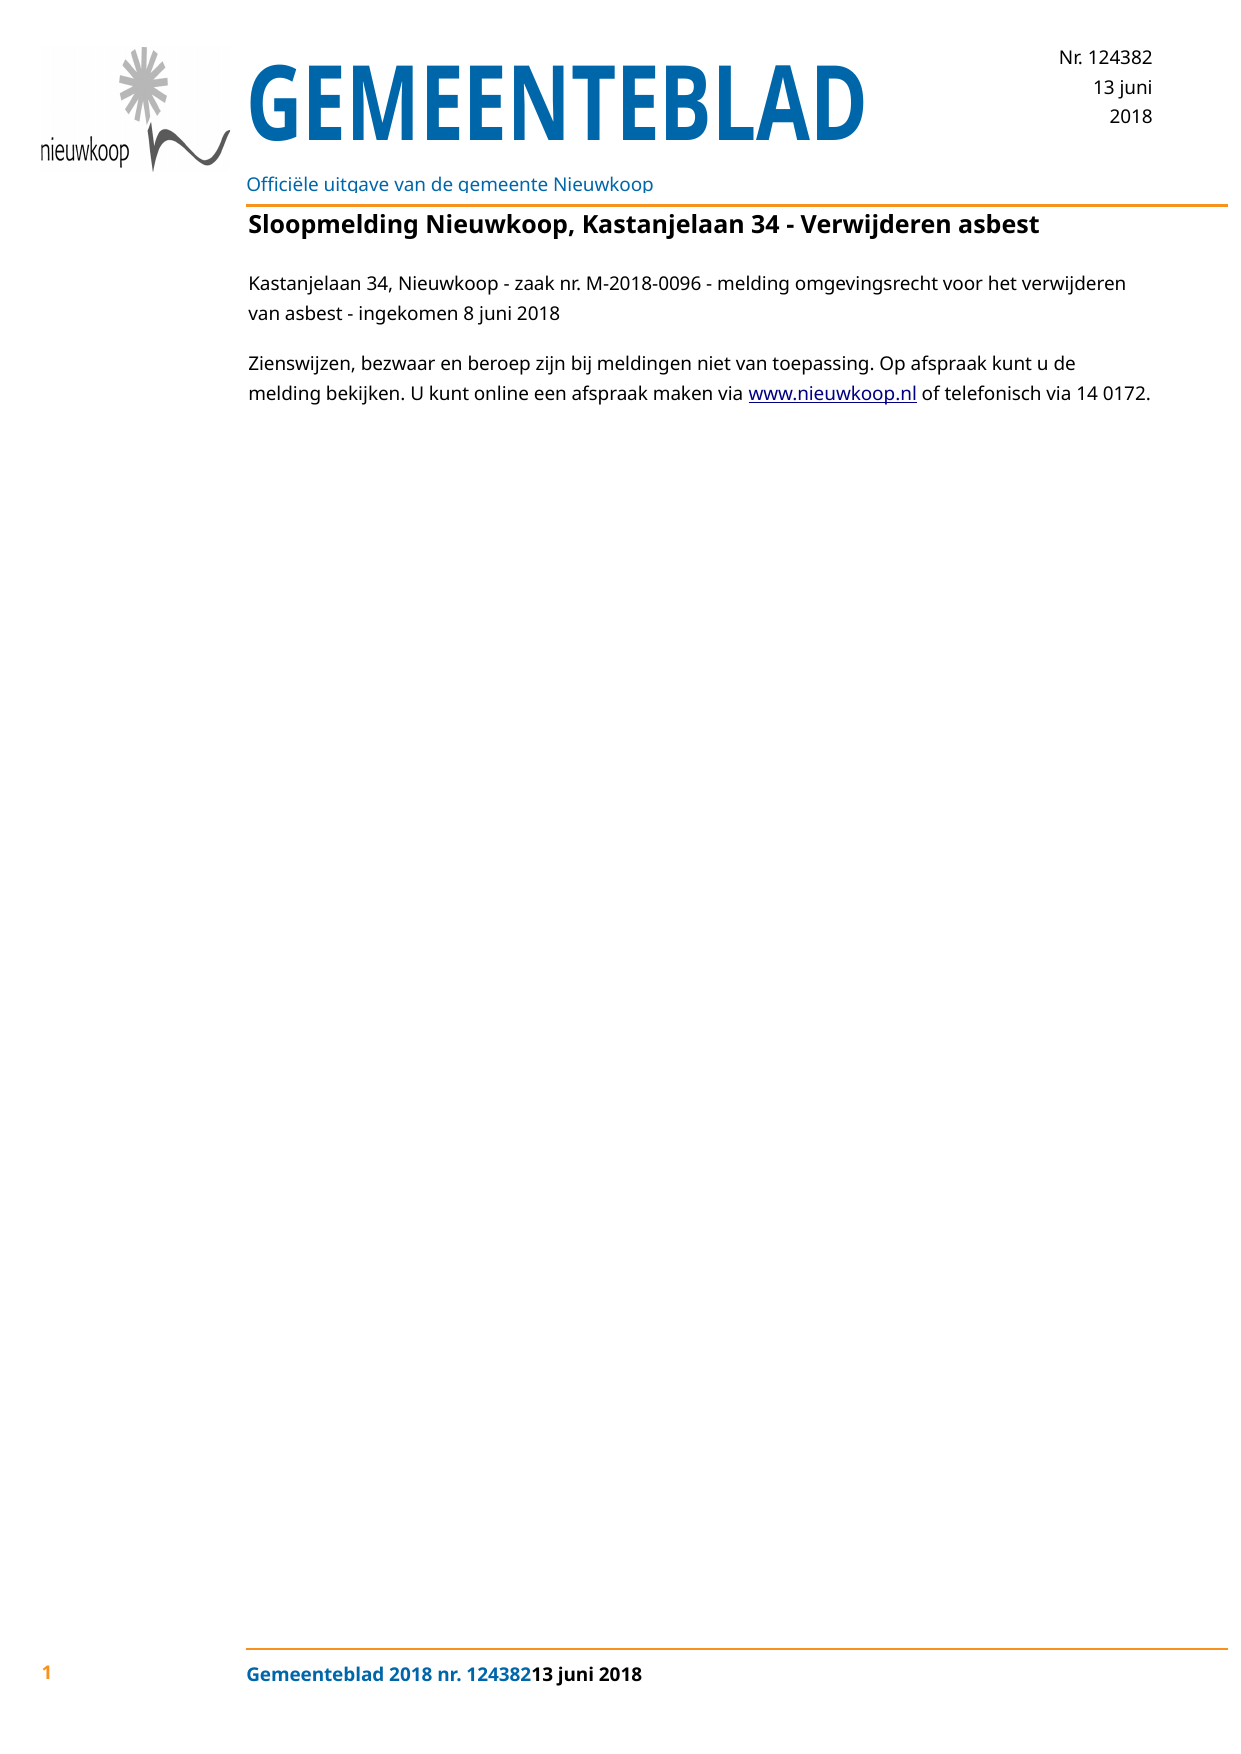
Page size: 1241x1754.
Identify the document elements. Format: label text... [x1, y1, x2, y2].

text Zienswijzen, bezwaar en beroep zijn bij meldingen niet van toepassing. Op afspraak kunt u de melding bekijken. U kunt online een afspraak maken via www.nieuwkoop.nl of telefonisch via 14 0172. [248, 350, 1152, 406]
text Sloopmelding Nieuwkoop, Kastanjelaan 34 - Verwijderen asbest [248, 207, 1152, 241]
picture [41, 47, 231, 172]
text Kastanjelaan 34, Nieuwkoop - zaak nr. M-2018-0096 - melding omgevingsrecht voor het verwijderen van asbest - ingekomen 8 juni 2018 [248, 270, 1152, 326]
